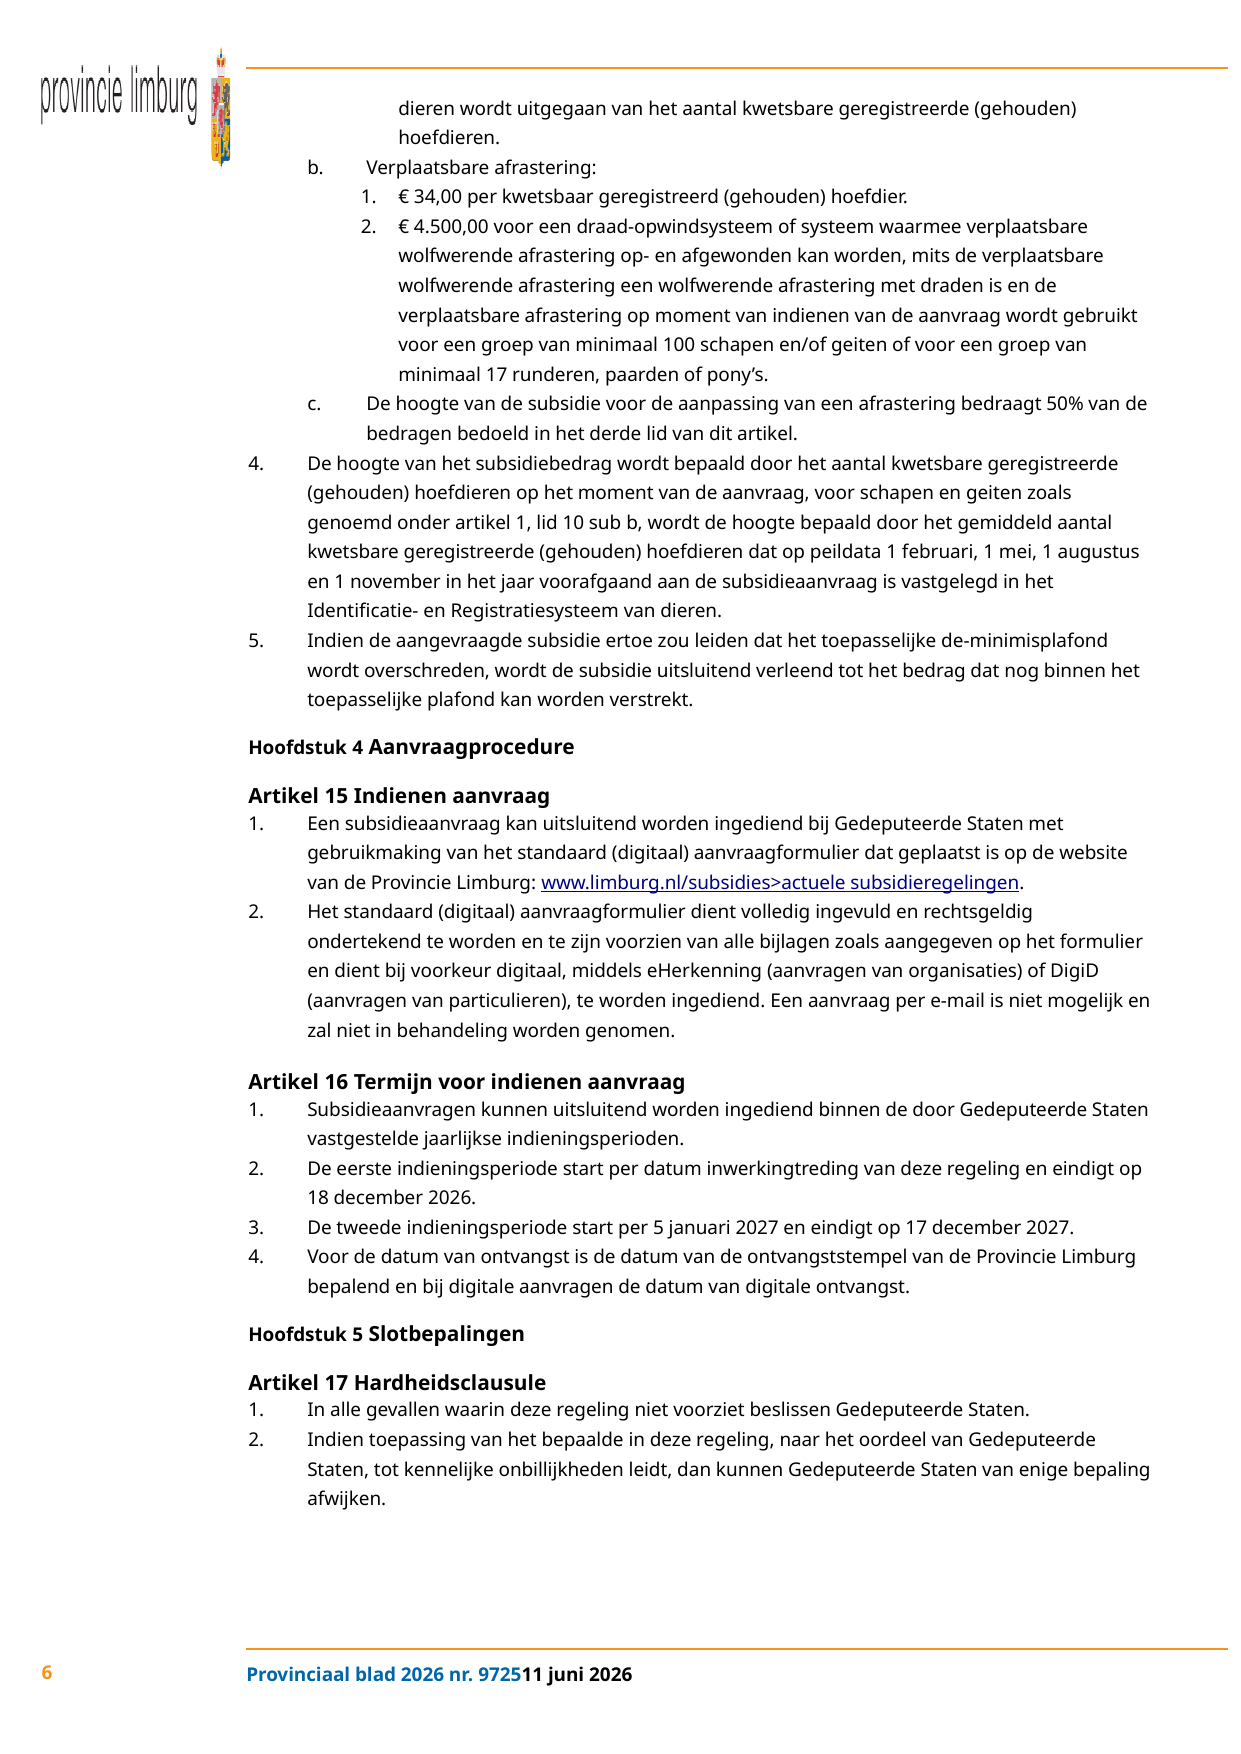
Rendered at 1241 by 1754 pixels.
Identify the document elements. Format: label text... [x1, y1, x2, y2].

picture [41, 47, 231, 172]
text Artikel 16 Termijn voor indienen aanvraag [248, 1067, 1152, 1096]
list De hoogte van de subsidie voor de aanpassing van een afrastering bedraagt 50% van de bedragen bedoeld in het derde lid van dit artikel. [307, 391, 1152, 446]
list € 34,00 per kwetsbaar geregistreerd (gehouden) hoefdier. [361, 183, 1152, 209]
list Een subsidieaanvraag kan uitsluitend worden ingediend bij Gedeputeerde Staten met gebruikmaking van het standaard (digitaal) aanvraagformulier dat geplaatst is op de website van de Provincie Limburg: www.limburg.nl/subsidies>actuele subsidieregelingen. [248, 810, 1152, 895]
text Hoofdstuk 4 Aanvraagprocedure [248, 732, 1152, 761]
list In alle gevallen waarin deze regeling niet voorziet beslissen Gedeputeerde Staten. [248, 1397, 1152, 1422]
list Indien toepassing van het bepaalde in deze regeling, naar het oordeel van Gedeputeerde Staten, tot kennelijke onbillijkheden leidt, dan kunnen Gedeputeerde Staten van enige bepaling afwijken. [248, 1426, 1152, 1511]
list De eerste indieningsperiode start per datum inwerkingtreding van deze regeling en eindigt op 18 december 2026. [248, 1155, 1152, 1210]
text Artikel 15 Indienen aanvraag [248, 781, 1152, 810]
list Het standaard (digitaal) aanvraagformulier dient volledig ingevuld en rechtsgeldig ondertekend te worden en te zijn voorzien van alle bijlagen zoals aangegeven op het formulier en dient bij voorkeur digitaal, middels eHerkenning (aanvragen van organisaties) of DigiD (aanvragen van particulieren), te worden ingediend. Een aanvraag per e-mail is niet mogelijk en zal niet in behandeling worden genomen. [248, 898, 1152, 1043]
list € 4.500,00 voor een draad-opwindsysteem of systeem waarmee verplaatsbare wolfwerende afrastering op- en afgewonden kan worden, mits de verplaatsbare wolfwerende afrastering een wolfwerende afrastering met draden is en de verplaatsbare afrastering op moment van indienen van de aanvraag wordt gebruikt voor een groep van minimaal 100 schapen en/of geiten of voor een groep van minimaal 17 runderen, paarden of pony’s. [361, 213, 1152, 387]
list Subsidieaanvragen kunnen uitsluitend worden ingediend binnen de door Gedeputeerde Staten vastgestelde jaarlijkse indieningsperioden. [248, 1096, 1152, 1151]
list Indien de aangevraagde subsidie ertoe zou leiden dat het toepasselijke de-minimisplafond wordt overschreden, wordt de subsidie uitsluitend verleend tot het bedrag dat nog binnen het toepasselijke plafond kan worden verstrekt. [248, 627, 1152, 712]
text Artikel 17 Hardheidsclausule [248, 1368, 1152, 1397]
list Voor de datum van ontvangst is de datum van de ontvangststempel van de Provincie Limburg bepalend en bij digitale aanvragen de datum van digitale ontvangst. [248, 1244, 1152, 1299]
list De tweede indieningsperiode start per 5 januari 2027 en eindigt op 17 december 2027. [248, 1214, 1152, 1240]
list dieren wordt uitgegaan van het aantal kwetsbare geregistreerde (gehouden) hoefdieren. [361, 95, 1152, 150]
list Verplaatsbare afrastering: [307, 154, 1152, 180]
list De hoogte van het subsidiebedrag wordt bepaald door het aantal kwetsbare geregistreerde (gehouden) hoefdieren op het moment van de aanvraag, voor schapen en geiten zoals genoemd onder artikel 1, lid 10 sub b, wordt de hoogte bepaald door het gemiddeld aantal kwetsbare geregistreerde (gehouden) hoefdieren dat op peildata 1 februari, 1 mei, 1 augustus en 1 november in het jaar voorafgaand aan de subsidieaanvraag is vastgelegd in het Identificatie- en Registratiesysteem van dieren. [248, 450, 1152, 623]
text Hoofdstuk 5 Slotbepalingen [248, 1319, 1152, 1347]
